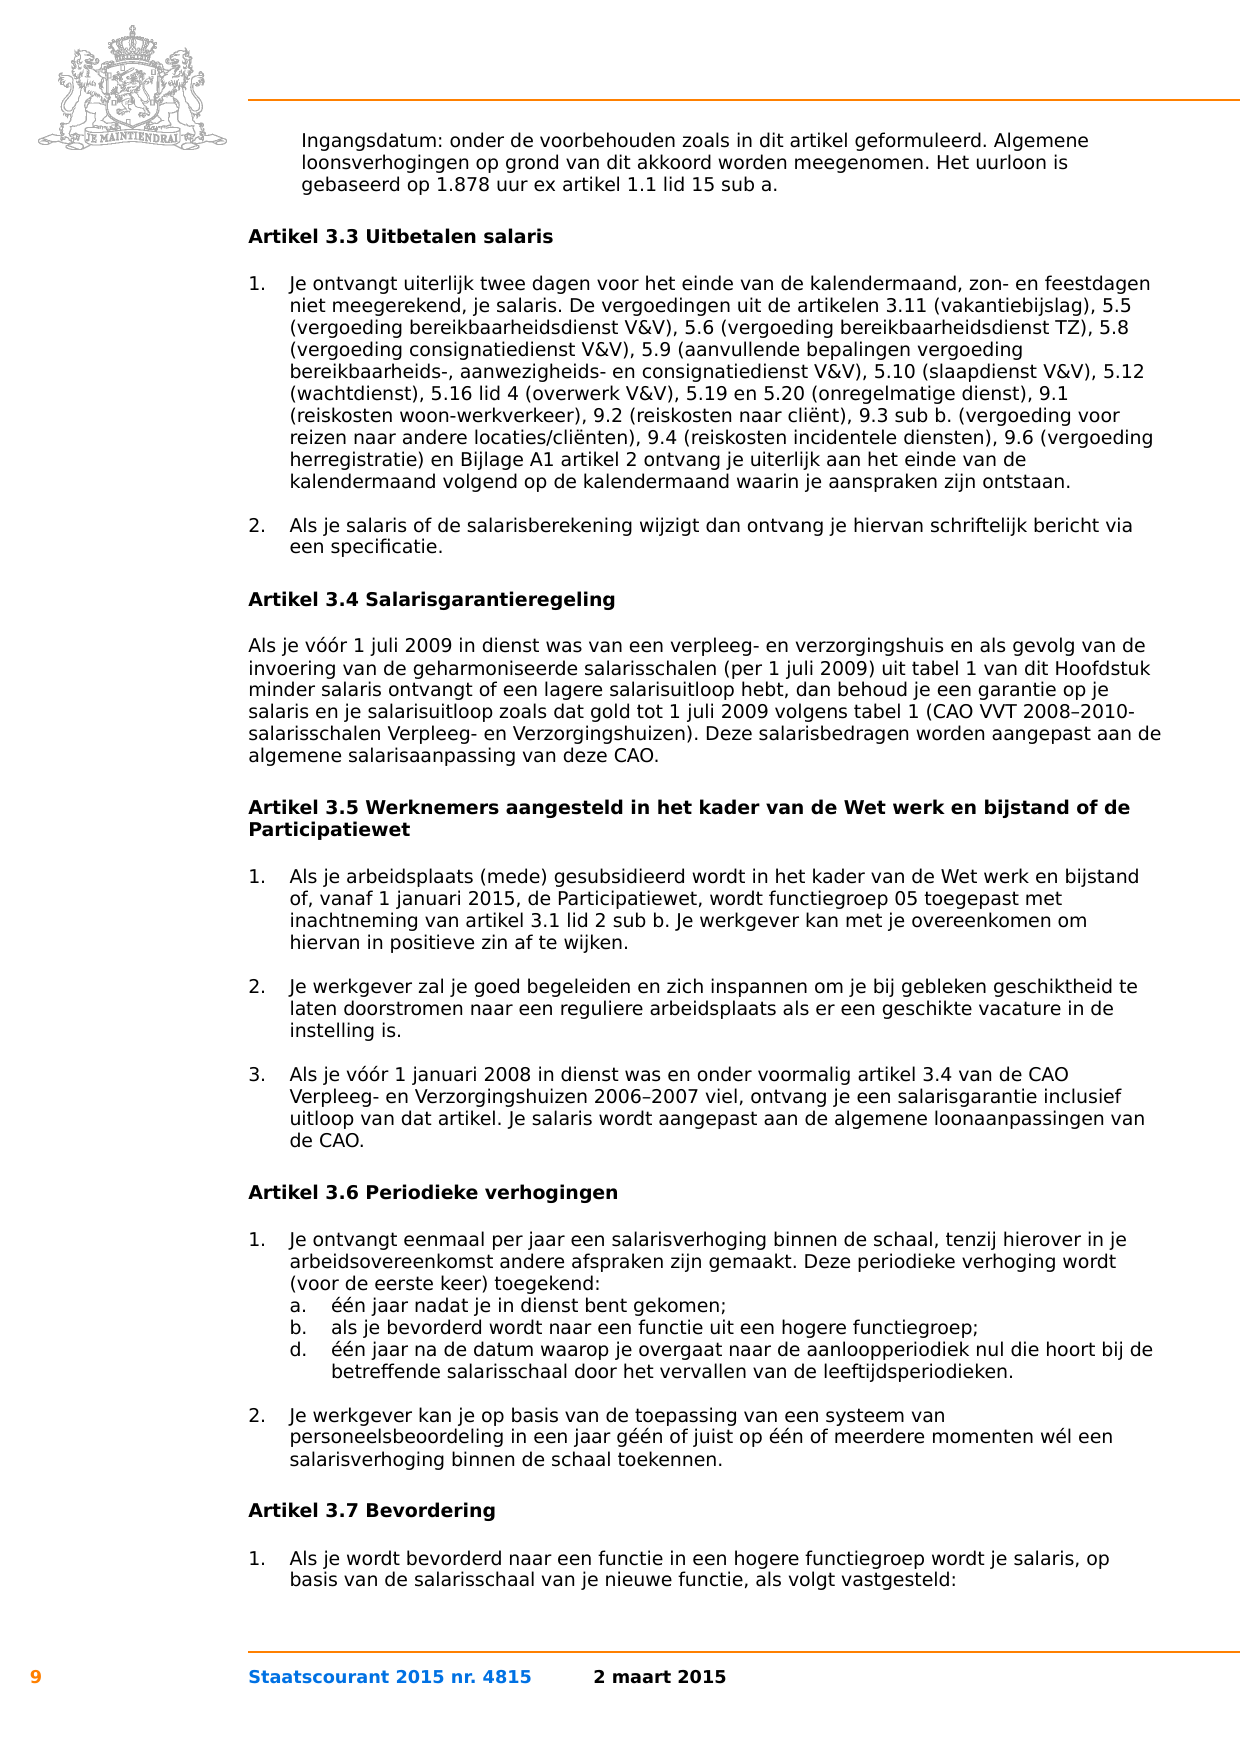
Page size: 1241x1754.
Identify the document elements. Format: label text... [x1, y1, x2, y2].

text 1. Als je wordt bevorderd naar een functie in een hogere functiegroep wordt je salaris, op basis van de salarisschaal van je nieuwe functie, als volgt vastgesteld: [248, 1547, 1163, 1591]
picture [38, 25, 227, 150]
text 2. Je werkgever zal je goed begeleiden en zich inspannen om je bij gebleken geschiktheid te laten doorstromen naar een reguliere arbeidsplaats als er een geschikte vacature in de instelling is. [248, 976, 1163, 1042]
text 2. Als je salaris of de salarisberekening wijzigt dan ontvang je hiervan schriftelijk bericht via een specificatie. [248, 514, 1163, 558]
subtitle Artikel 3.4 Salarisgarantieregeling [248, 588, 1163, 610]
text 1. Je ontvangt eenmaal per jaar een salarisverhoging binnen de schaal, tenzij hierover in je arbeidsovereenkomst andere afspraken zijn gemaakt. Deze periodieke verhoging wordt (voor de eerste keer) toegekend: [248, 1229, 1163, 1295]
text d. één jaar na de datum waarop je overgaat naar de aanloopperiodiek nul die hoort bij de betreffende salarisschaal door het vervallen van de leeftijdsperiodieken. [289, 1339, 1163, 1383]
text 1. Je ontvangt uiterlijk twee dagen voor het einde van de kalendermaand, zon- en feestdagen niet meegerekend, je salaris. De vergoedingen uit de artikelen 3.11 (vakantiebijslag), 5.5 (vergoeding bereikbaarheidsdienst V&V), 5.6 (vergoeding bereikbaarheidsdienst TZ), 5.8 (vergoeding consignatiedienst V&V), 5.9 (aanvullende bepalingen vergoeding bereikbaarheids-, aanwezigheids- en consignatiedienst V&V), 5.10 (slaapdienst V&V), 5.12 (wachtdienst), 5.16 lid 4 (overwerk V&V), 5.19 en 5.20 (onregelmatige dienst), 9.1 (reiskosten woon-werkverkeer), 9.2 (reiskosten naar cliënt), 9.3 sub b. (vergoeding voor reizen naar andere locaties/cliënten), 9.4 (reiskosten incidentele diensten), 9.6 (vergoeding herregistratie) en Bijlage A1 artikel 2 ontvang je uiterlijk aan het einde van de kalendermaand volgend op de kalendermaand waarin je aanspraken zijn ontstaan. [248, 273, 1163, 493]
subtitle Artikel 3.6 Periodieke verhogingen [248, 1182, 1163, 1204]
subtitle Artikel 3.5 Werknemers aangesteld in het kader van de Wet werk en bijstand of de Participatiewet [248, 797, 1163, 841]
text Als je vóór 1 juli 2009 in dienst was van een verpleeg- en verzorgingshuis en als gevolg van de invoering van de geharmoniseerde salarisschalen (per 1 juli 2009) uit tabel 1 van dit Hoofdstuk minder salaris ontvangt of een lagere salarisuitloop hebt, dan behoud je een garantie op je salaris en je salarisuitloop zoals dat gold tot 1 juli 2009 volgens tabel 1 (CAO VVT 2008–2010- salarisschalen Verpleeg- en Verzorgingshuizen). Deze salarisbedragen worden aangepast aan de algemene salarisaanpassing van deze CAO. [248, 635, 1163, 767]
text a. één jaar nadat je in dienst bent gekomen; [289, 1295, 1163, 1317]
text 3. Als je vóór 1 januari 2008 in dienst was en onder voormalig artikel 3.4 van de CAO Verpleeg- en Verzorgingshuizen 2006–2007 viel, ontvang je een salarisgarantie inclusief uitloop van dat artikel. Je salaris wordt aangepast aan de algemene loonaanpassingen van de CAO. [248, 1064, 1163, 1152]
text 2. Je werkgever kan je op basis van de toepassing van een systeem van personeelsbeoordeling in een jaar géén of juist op één of meerdere momenten wél een salarisverhoging binnen de schaal toekennen. [248, 1404, 1163, 1470]
subtitle Artikel 3.7 Bevordering [248, 1500, 1163, 1522]
text b. als je bevorderd wordt naar een functie uit een hogere functiegroep; [289, 1317, 1163, 1339]
text 1. Als je arbeidsplaats (mede) gesubsidieerd wordt in het kader van de Wet werk en bijstand of, vanaf 1 januari 2015, de Participatiewet, wordt functiegroep 05 toegepast met inachtneming van artikel 3.1 lid 2 sub b. Je werkgever kan met je overeenkomen om hiervan in positieve zin af te wijken. [248, 866, 1163, 954]
subtitle Artikel 3.3 Uitbetalen salaris [248, 226, 1163, 248]
text Ingangsdatum: onder de voorbehouden zoals in dit artikel geformuleerd. Algemene loonsverhogingen op grond van dit akkoord worden meegenomen. Het uurloon is gebaseerd op 1.878 uur ex artikel 1.1 lid 15 sub a. [301, 130, 1163, 196]
